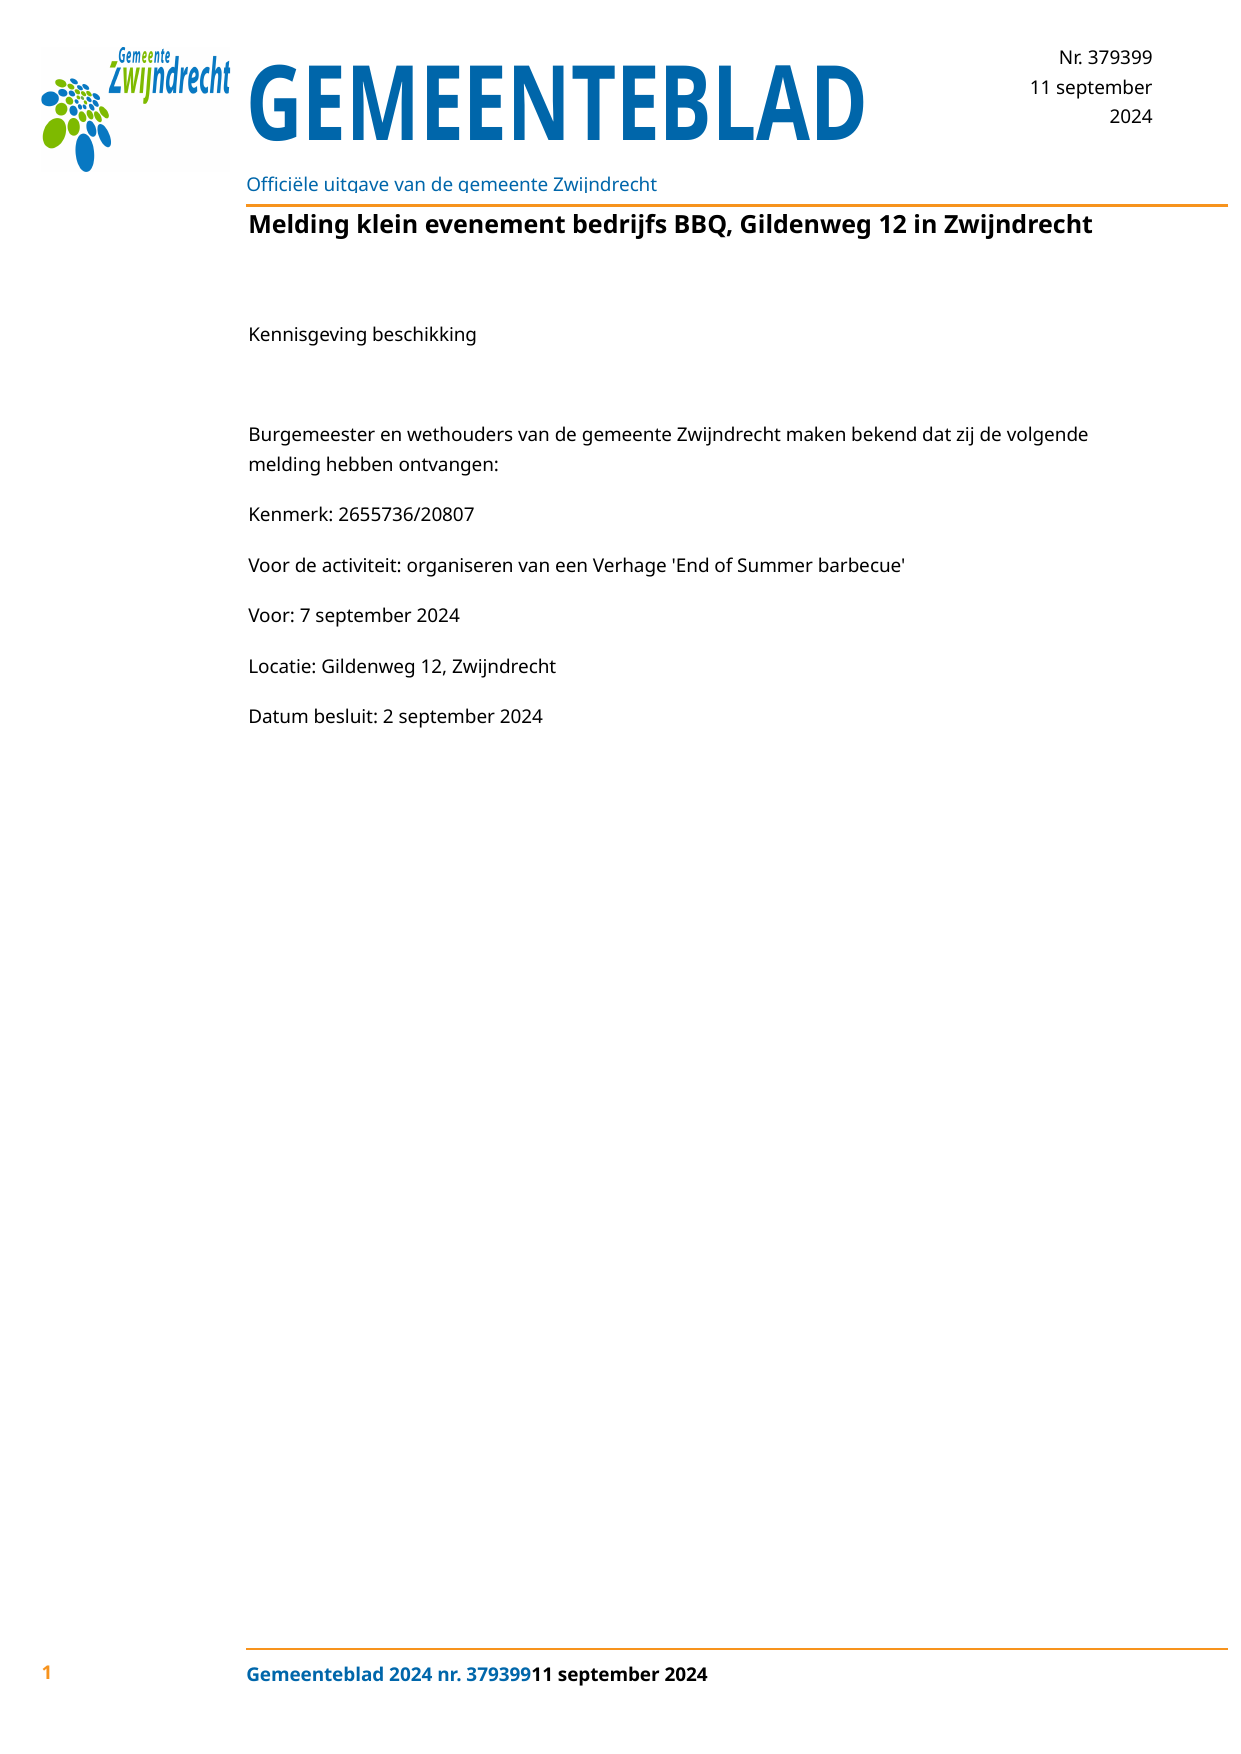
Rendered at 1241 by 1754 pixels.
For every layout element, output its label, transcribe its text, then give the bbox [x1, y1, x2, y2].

text Locatie: Gildenweg 12, Zwijndrecht [248, 653, 1152, 678]
text Melding klein evenement bedrijfs BBQ, Gildenweg 12 in Zwijndrecht [248, 207, 1152, 241]
text Voor de activiteit: organiseren van een Verhage 'End of Summer barbecue' [248, 552, 1152, 578]
text Kenmerk: 2655736/20807 [248, 502, 1152, 527]
text Kennisgeving beschikking [248, 321, 1152, 346]
text Voor: 7 september 2024 [248, 602, 1152, 628]
text Datum besluit: 2 september 2024 [248, 703, 1152, 729]
text Burgemeester en wethouders van de gemeente Zwijndrecht maken bekend dat zij de volgende melding hebben ontvangen: [248, 422, 1152, 477]
picture [41, 47, 231, 172]
